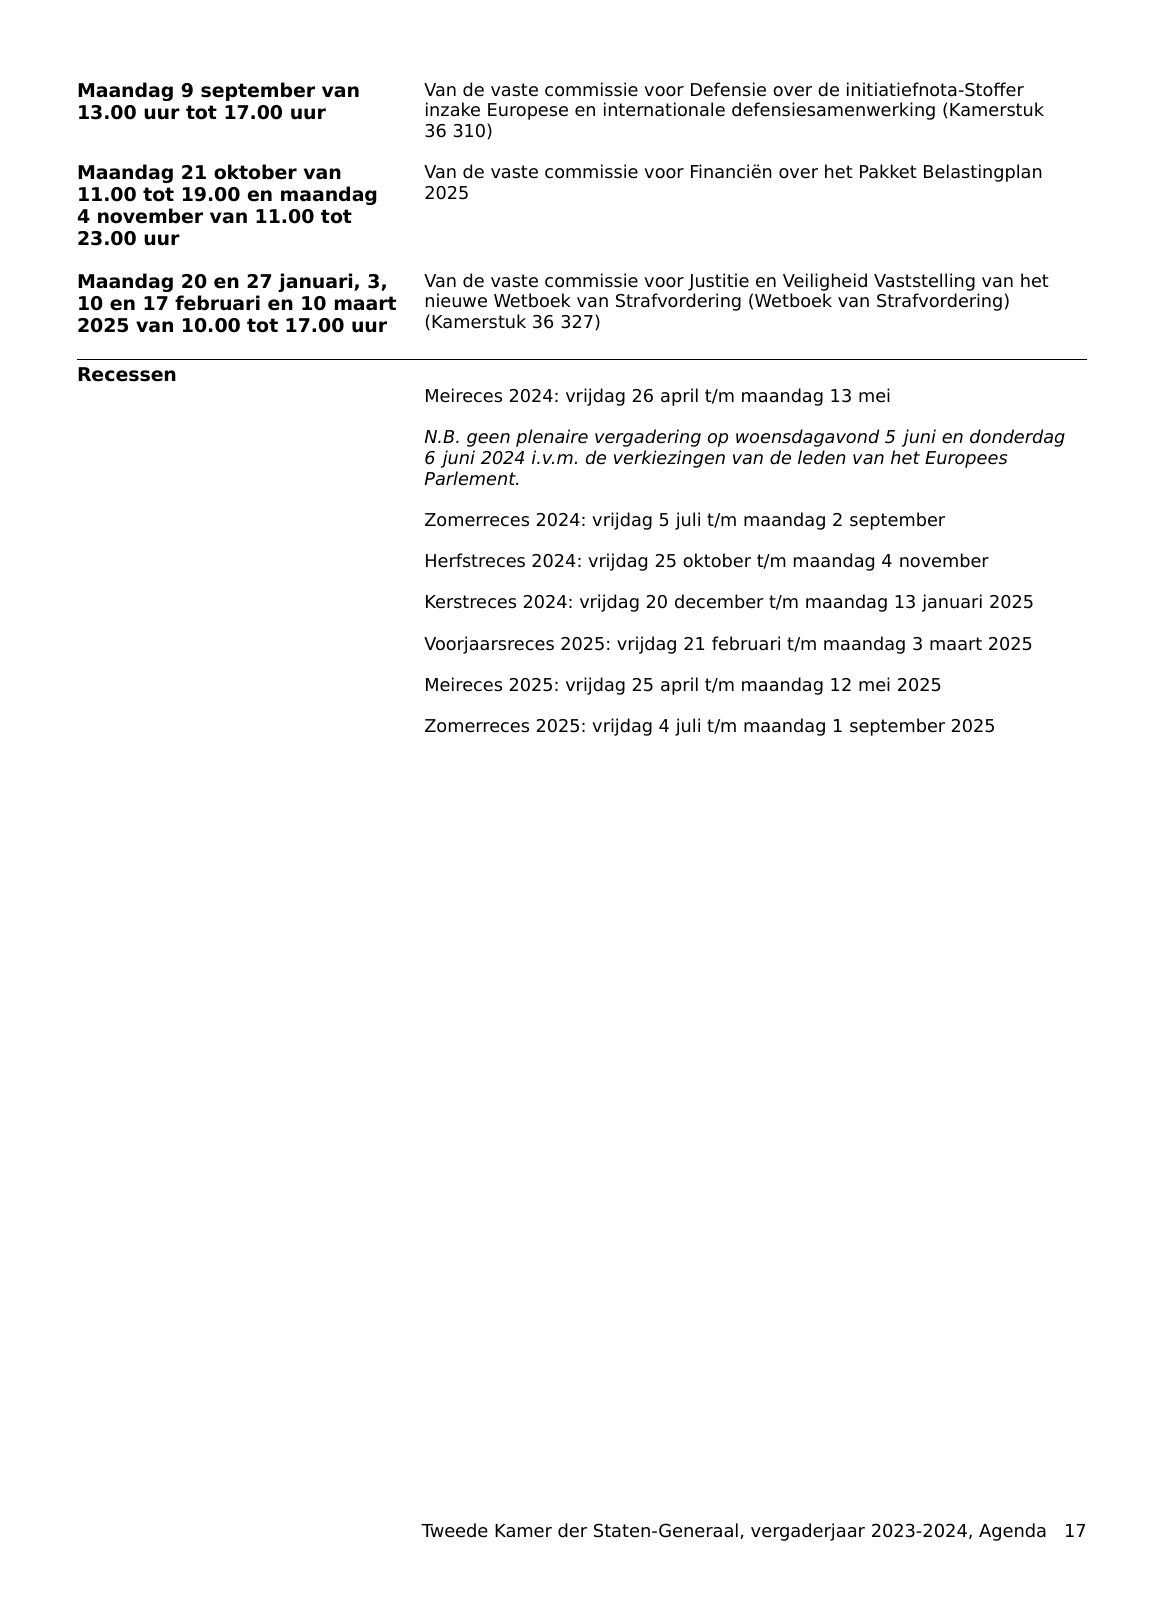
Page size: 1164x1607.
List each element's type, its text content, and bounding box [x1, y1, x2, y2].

table_cell [401, 510, 418, 531]
table_cell [418, 407, 1087, 427]
table_cell [401, 489, 418, 510]
table_cell Van de vaste commissie voor Justitie en Veiligheid Vaststelling van het nieuwe Wetboek van Strafvordering (Wetboek van Strafvordering) (Kamerstuk 36 327) [418, 271, 1087, 337]
table_cell Zomerreces 2025: vrijdag 4 juli t/m maandag 1 september 2025 [418, 716, 1087, 737]
table_cell [77, 59, 401, 80]
table_header [401, 360, 418, 386]
table_cell [401, 271, 418, 337]
table_cell [77, 407, 401, 427]
table_cell [418, 654, 1087, 675]
table_cell [401, 572, 418, 592]
table_cell [401, 696, 418, 716]
table_cell [401, 407, 418, 427]
table_cell Maandag 21 oktober van 11.00 tot 19.00 en maandag 4 november van 11.00 tot 23.00 uur [77, 162, 401, 250]
table_cell [401, 613, 418, 634]
table_cell Meireces 2025: vrijdag 25 april t/m maandag 12 mei 2025 [418, 675, 1087, 696]
table_cell [77, 250, 401, 271]
table_cell [77, 386, 401, 407]
table_cell [401, 250, 418, 271]
table_cell [77, 142, 401, 162]
table_cell [418, 250, 1087, 271]
table_cell Kerstreces 2024: vrijdag 20 december t/m maandag 13 januari 2025 [418, 593, 1087, 613]
table_cell Meireces 2024: vrijdag 26 april t/m maandag 13 mei [418, 386, 1087, 407]
table_cell [77, 634, 401, 654]
table_cell [401, 80, 418, 142]
table_cell [77, 675, 401, 696]
table_cell [401, 531, 418, 551]
table_cell Maandag 20 en 27 januari, 3, 10 en 17 februari en 10 maart 2025 van 10.00 tot 17.00 uur [77, 271, 401, 337]
table_cell [418, 531, 1087, 551]
table_cell Zomerreces 2024: vrijdag 5 juli t/m maandag 2 september [418, 510, 1087, 531]
table_cell [418, 696, 1087, 716]
table_cell [418, 142, 1087, 162]
table_cell [77, 613, 401, 634]
table_cell [401, 428, 418, 489]
table_cell [77, 654, 401, 675]
table_cell [77, 428, 401, 489]
table_header Recessen [77, 360, 401, 386]
table_cell [418, 613, 1087, 634]
table_cell [77, 551, 401, 572]
table_cell [77, 572, 401, 592]
table_cell [401, 162, 418, 250]
table_cell [401, 654, 418, 675]
table_cell [418, 59, 1087, 80]
table_cell Maandag 9 september van 13.00 uur tot 17.00 uur [77, 80, 401, 142]
table_cell [401, 593, 418, 613]
table_header [418, 360, 1087, 386]
table_cell N.B. geen plenaire vergadering op woensdagavond 5 juni en donderdag 6 juni 2024 i.v.m. de verkiezingen van de leden van het Europees Parlement. [418, 428, 1087, 489]
table_cell [77, 696, 401, 716]
table_cell Van de vaste commissie voor Financiën over het Pakket Belastingplan 2025 [418, 162, 1087, 250]
table_cell [401, 59, 418, 80]
table_cell [77, 593, 401, 613]
table_cell [77, 531, 401, 551]
table_cell Van de vaste commissie voor Defensie over de initiatiefnota-Stoffer inzake Europese en internationale defensiesamenwerking (Kamerstuk 36 310) [418, 80, 1087, 142]
table_cell [418, 572, 1087, 592]
table_cell [77, 510, 401, 531]
table_cell [401, 551, 418, 572]
table_cell [401, 634, 418, 654]
table_cell [77, 489, 401, 510]
table_cell Voorjaarsreces 2025: vrijdag 21 februari t/m maandag 3 maart 2025 [418, 634, 1087, 654]
table_cell [401, 675, 418, 696]
table_cell [418, 489, 1087, 510]
table_cell Herfstreces 2024: vrijdag 25 oktober t/m maandag 4 november [418, 551, 1087, 572]
table_cell [401, 386, 418, 407]
table_cell [401, 142, 418, 162]
table_cell [77, 716, 401, 737]
table_cell [401, 716, 418, 737]
